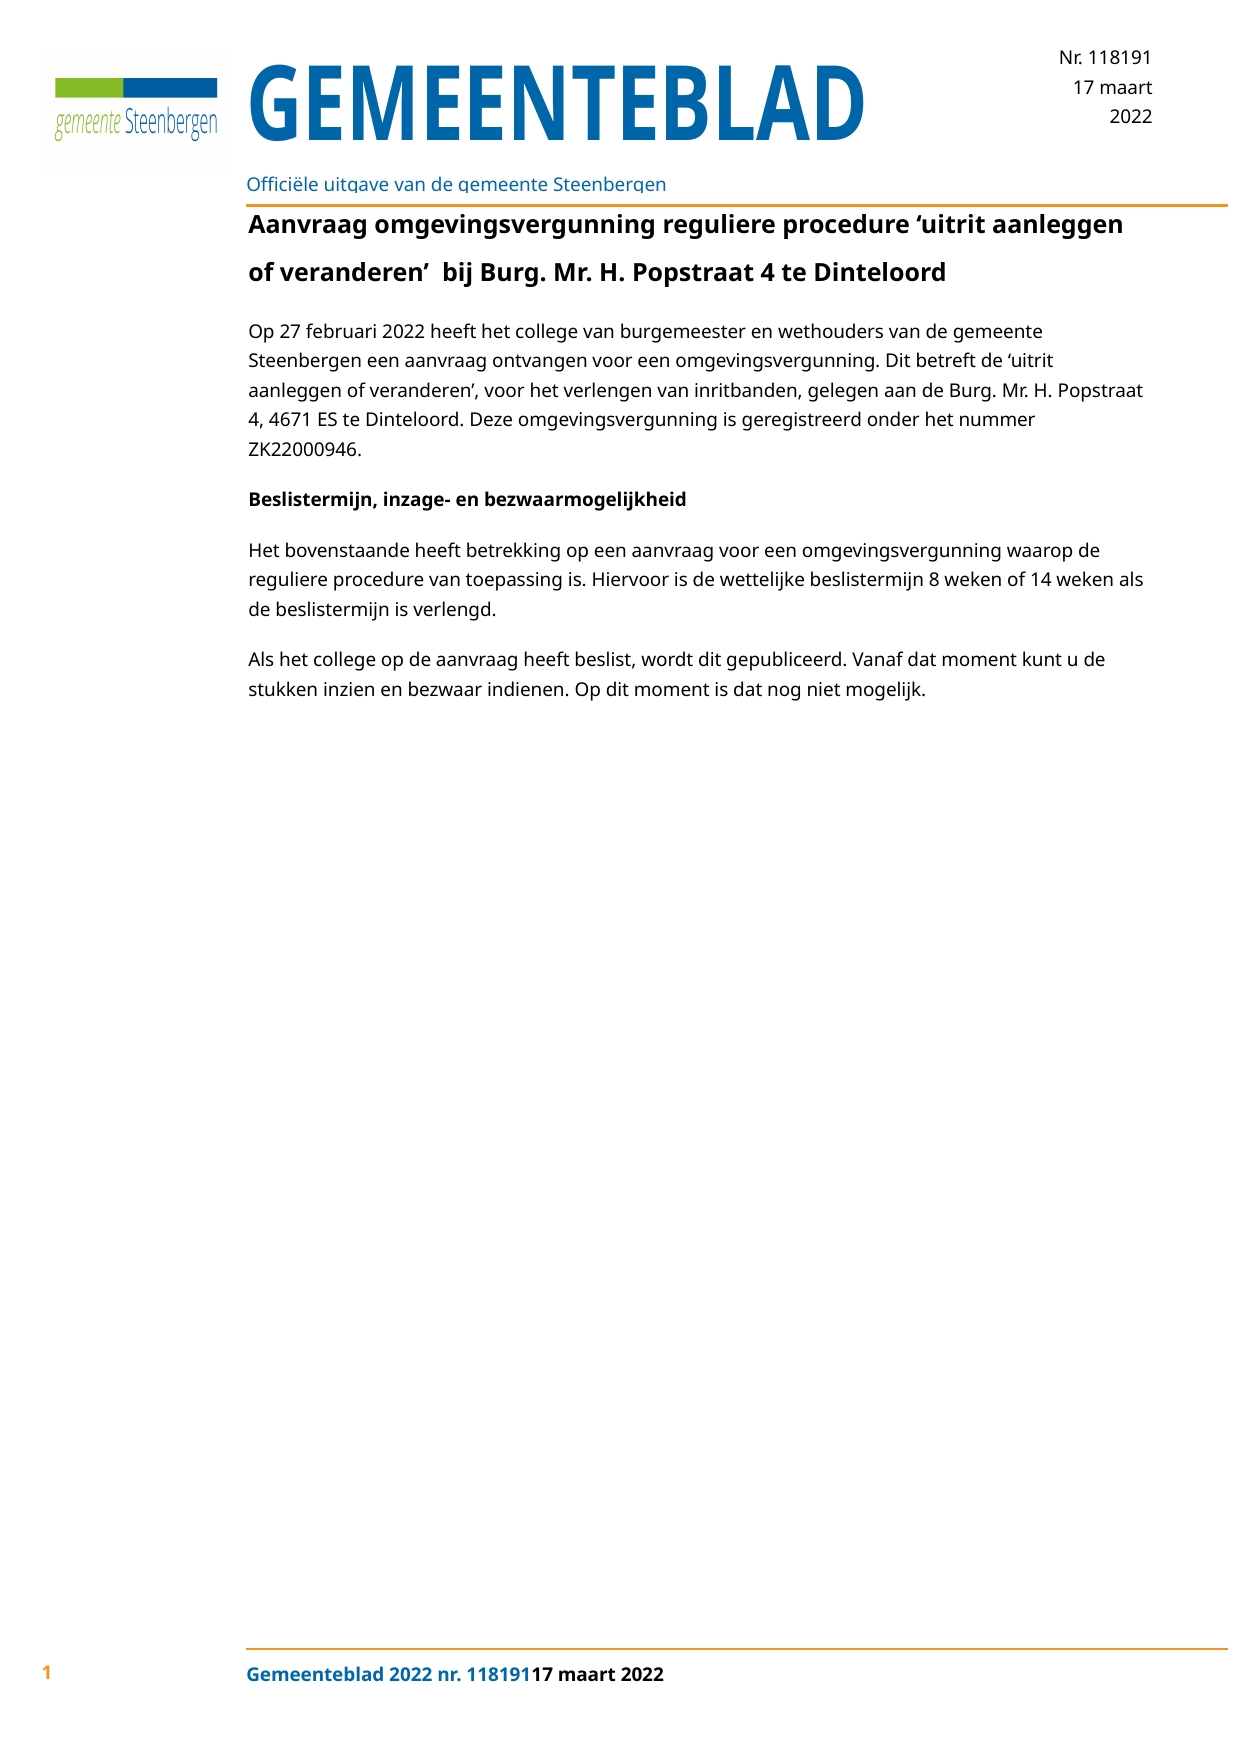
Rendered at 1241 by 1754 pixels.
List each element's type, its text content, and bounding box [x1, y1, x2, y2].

text Aanvraag omgevingsvergunning reguliere procedure ‘uitrit aanleggen of veranderen’ bij Burg. Mr. H. Popstraat 4 te Dinteloord [248, 207, 1152, 288]
picture [41, 47, 231, 172]
text Het bovenstaande heeft betrekking op een aanvraag voor een omgevingsvergunning waarop de reguliere procedure van toepassing is. Hiervoor is de wettelijke beslistermijn 8 weken of 14 weken als de beslistermijn is verlengd. [248, 537, 1152, 622]
text Als het college op de aanvraag heeft beslist, wordt dit gepubliceerd. Vanaf dat moment kunt u de stukken inzien en bezwaar indienen. Op dit moment is dat nog niet mogelijk. [248, 647, 1152, 702]
text Op 27 februari 2022 heeft het college van burgemeester en wethouders van de gemeente Steenbergen een aanvraag ontvangen voor een omgevingsvergunning. Dit betreft de ‘uitrit aanleggen of veranderen’, voor het verlengen van inritbanden, gelegen aan de Burg. Mr. H. Popstraat 4, 4671 ES te Dinteloord. Deze omgevingsvergunning is geregistreerd onder het nummer ZK22000946. [248, 318, 1152, 462]
text Beslistermijn, inzage- en bezwaarmogelijkheid [248, 487, 1152, 512]
